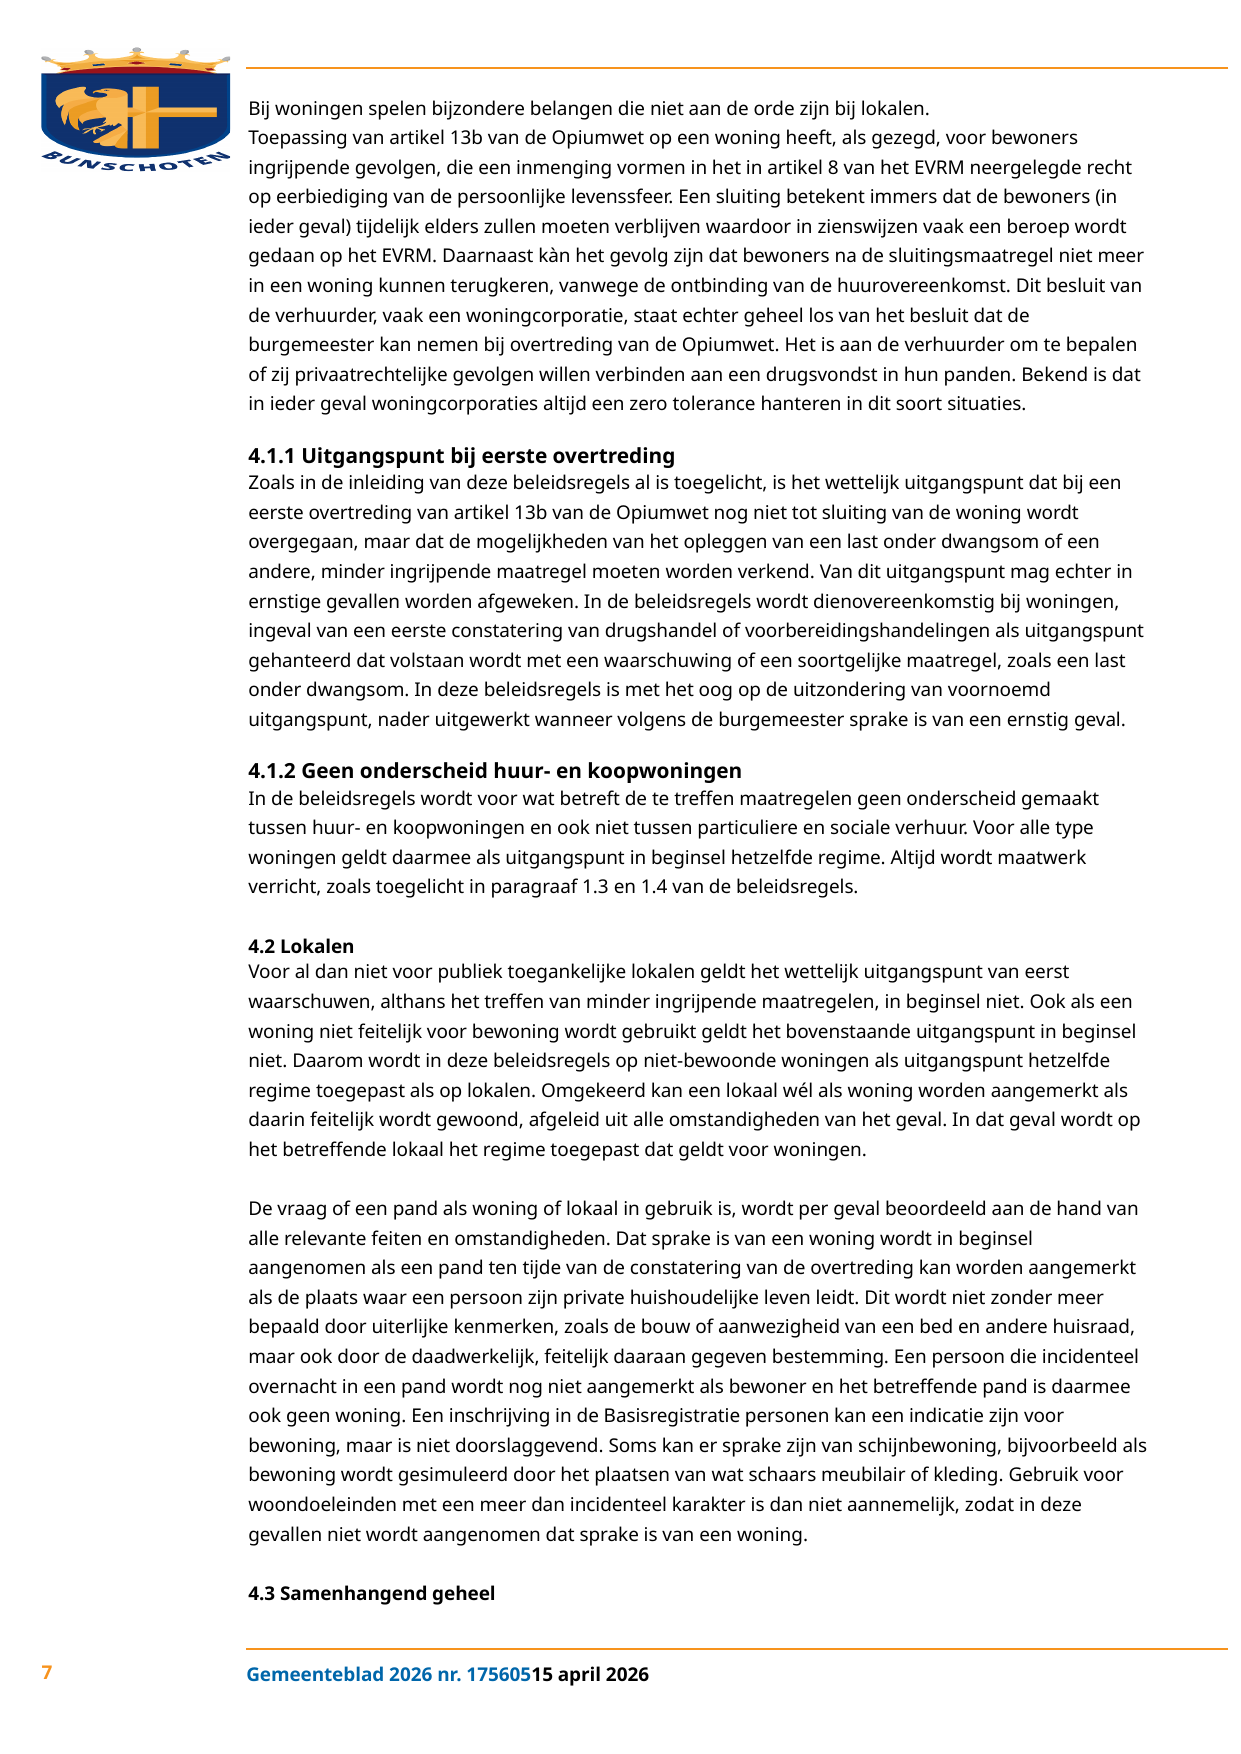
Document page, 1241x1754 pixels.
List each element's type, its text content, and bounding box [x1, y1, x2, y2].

text Bij woningen spelen bijzondere belangen die niet aan de orde zijn bij lokalen. [248, 95, 1152, 121]
picture [41, 47, 231, 172]
text Toepassing van artikel 13b van de Opiumwet op een woning heeft, als gezegd, voor bewoners ingrijpende gevolgen, die een inmenging vormen in het in artikel 8 van het EVRM neergelegde recht op eerbiediging van de persoonlijke levenssfeer. Een sluiting betekent immers dat de bewoners (in ieder geval) tijdelijk elders zullen moeten verblijven waardoor in zienswijzen vaak een beroep wordt gedaan op het EVRM. Daarnaast kàn het gevolg zijn dat bewoners na de sluitingsmaatregel niet meer in een woning kunnen terugkeren, vanwege de ontbinding van de huurovereenkomst. Dit besluit van de verhuurder, vaak een woningcorporatie, staat echter geheel los van het besluit dat de burgemeester kan nemen bij overtreding van de Opiumwet. Het is aan de verhuurder om te bepalen of zij privaatrechtelijke gevolgen willen verbinden aan een drugsvondst in hun panden. Bekend is dat in ieder geval woningcorporaties altijd een zero tolerance hanteren in dit soort situaties. [248, 124, 1152, 416]
text 4.2 Lokalen [248, 933, 1152, 959]
text 4.1.2 Geen onderscheid huur- en koopwoningen [248, 757, 1152, 785]
text 4.1.1 Uitgangspunt bij eerste overtreding [248, 441, 1152, 469]
text Zoals in de inleiding van deze beleidsregels al is toegelicht, is het wettelijk uitgangspunt dat bij een eerste overtreding van artikel 13b van de Opiumwet nog niet tot sluiting van de woning wordt overgegaan, maar dat de mogelijkheden van het opleggen van een last onder dwangsom of een andere, minder ingrijpende maatregel moeten worden verkend. Van dit uitgangspunt mag echter in ernstige gevallen worden afgeweken. In de beleidsregels wordt dienovereenkomstig bij woningen, ingeval van een eerste constatering van drugshandel of voorbereidingshandelingen als uitgangspunt gehanteerd dat volstaan wordt met een waarschuwing of een soortgelijke maatregel, zoals een last onder dwangsom. In deze beleidsregels is met het oog op de uitzondering van voornoemd uitgangspunt, nader uitgewerkt wanneer volgens de burgemeester sprake is van een ernstig geval. [248, 469, 1152, 732]
text De vraag of een pand als woning of lokaal in gebruik is, wordt per geval beoordeeld aan de hand van alle relevante feiten en omstandigheden. Dat sprake is van een woning wordt in beginsel aangenomen als een pand ten tijde van de constatering van de overtreding kan worden aangemerkt als de plaats waar een persoon zijn private huishoudelijke leven leidt. Dit wordt niet zonder meer bepaald door uiterlijke kenmerken, zoals de bouw of aanwezigheid van een bed en andere huisraad, maar ook door de daadwerkelijk, feitelijk daaraan gegeven bestemming. Een persoon die incidenteel overnacht in een pand wordt nog niet aangemerkt als bewoner en het betreffende pand is daarmee ook geen woning. Een inschrijving in de Basisregistratie personen kan een indicatie zijn voor bewoning, maar is niet doorslaggevend. Soms kan er sprake zijn van schijnbewoning, bijvoorbeeld als bewoning wordt gesimuleerd door het plaatsen van wat schaars meubilair of kleding. Gebruik voor woondoeleinden met een meer dan incidenteel karakter is dan niet aannemelijk, zodat in deze gevallen niet wordt aangenomen dat sprake is van een woning. [248, 1195, 1152, 1546]
text In de beleidsregels wordt voor wat betreft de te treffen maatregelen geen onderscheid gemaakt tussen huur- en koopwoningen en ook niet tussen particuliere en sociale verhuur. Voor alle type woningen geldt daarmee als uitgangspunt in beginsel hetzelfde regime. Altijd wordt maatwerk verricht, zoals toegelicht in paragraaf 1.3 en 1.4 van de beleidsregels. [248, 785, 1152, 899]
text 4.3 Samenhangend geheel [248, 1580, 1152, 1606]
text Voor al dan niet voor publiek toegankelijke lokalen geldt het wettelijk uitgangspunt van eerst waarschuwen, althans het treffen van minder ingrijpende maatregelen, in beginsel niet. Ook als een woning niet feitelijk voor bewoning wordt gebruikt geldt het bovenstaande uitgangspunt in beginsel niet. Daarom wordt in deze beleidsregels op niet-bewoonde woningen als uitgangspunt hetzelfde regime toegepast als op lokalen. Omgekeerd kan een lokaal wél als woning worden aangemerkt als daarin feitelijk wordt gewoond, afgeleid uit alle omstandigheden van het geval. In dat geval wordt op het betreffende lokaal het regime toegepast dat geldt voor woningen. [248, 959, 1152, 1162]
